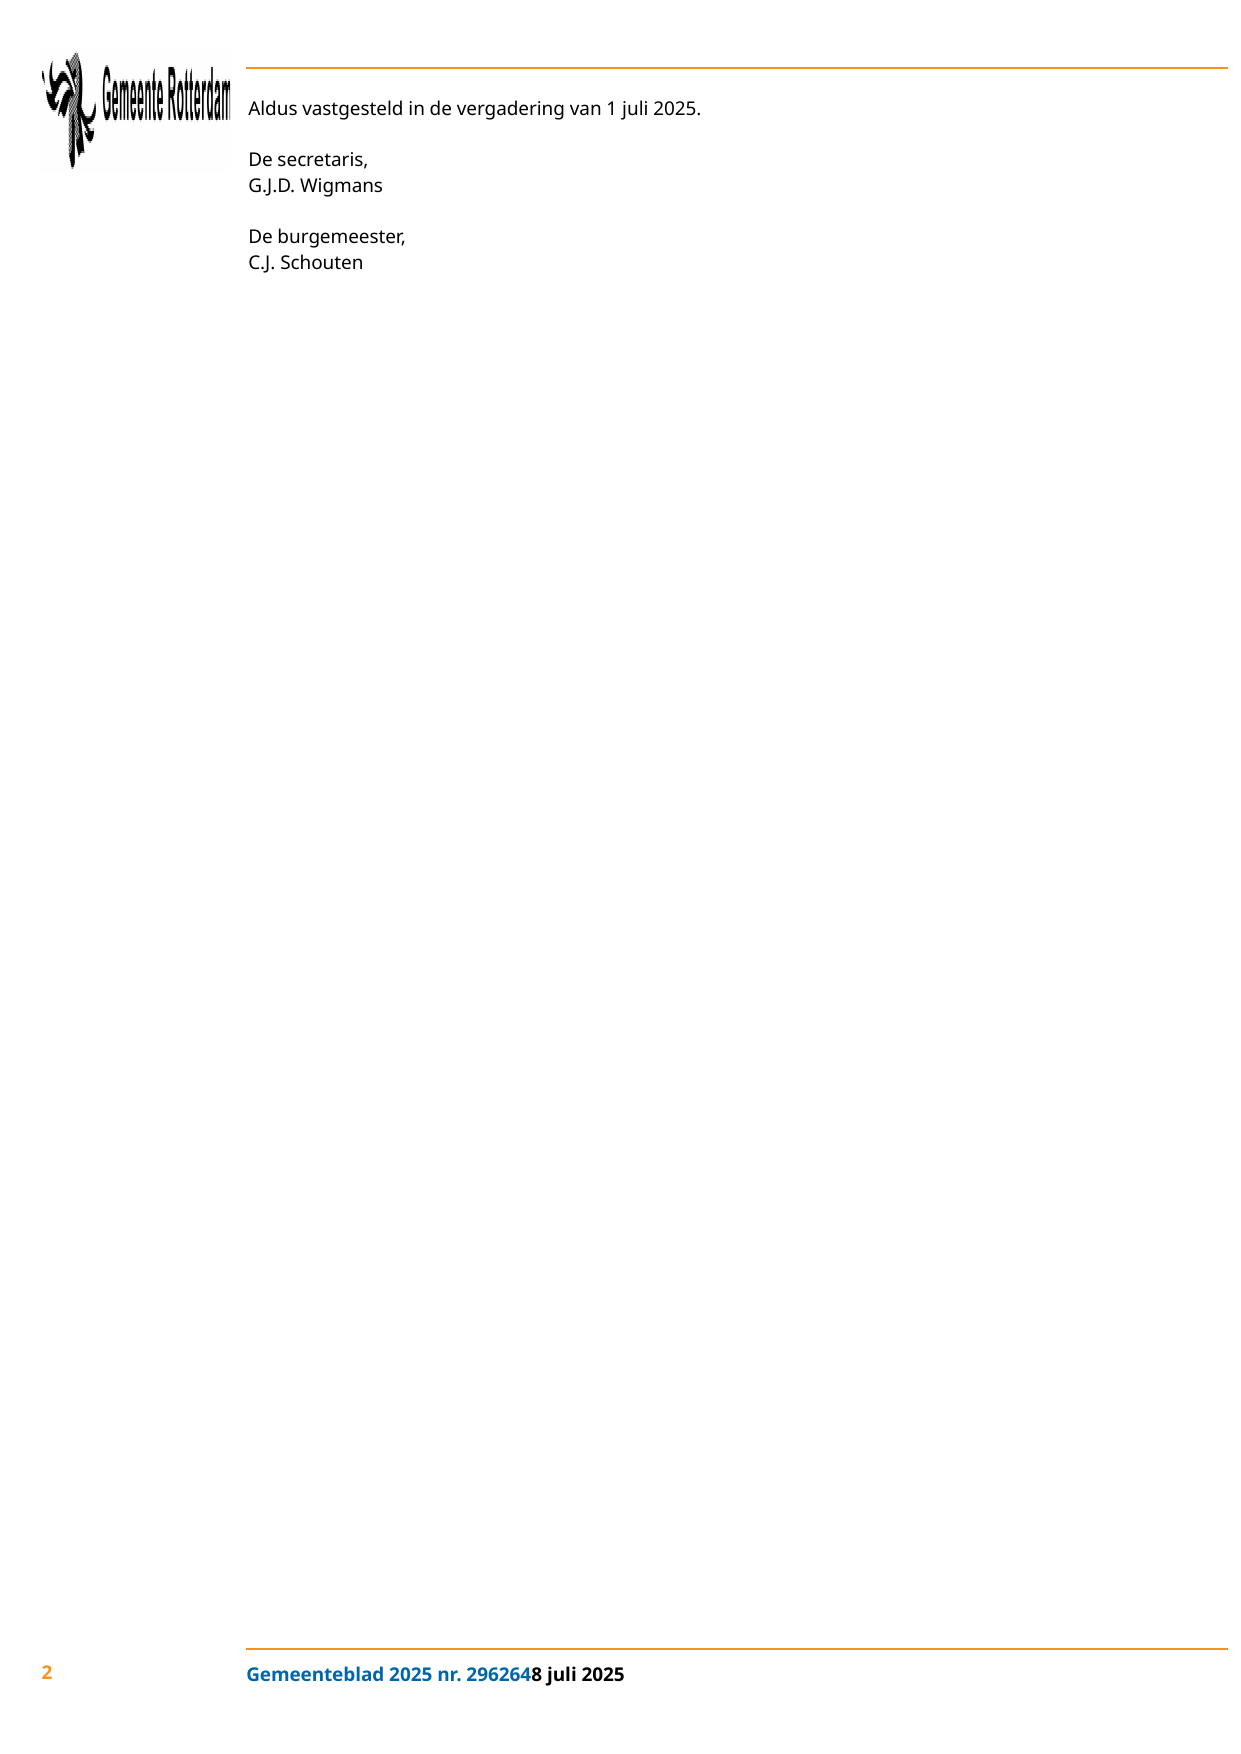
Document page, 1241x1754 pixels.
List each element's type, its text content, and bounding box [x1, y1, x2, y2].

text De secretaris, [248, 146, 1152, 172]
text Aldus vastgesteld in de vergadering van 1 juli 2025. [248, 95, 1152, 121]
text De burgemeester, [248, 223, 1152, 249]
text G.J.D. Wigmans [248, 172, 1152, 198]
picture [41, 47, 231, 172]
text C.J. Schouten [248, 249, 1152, 275]
